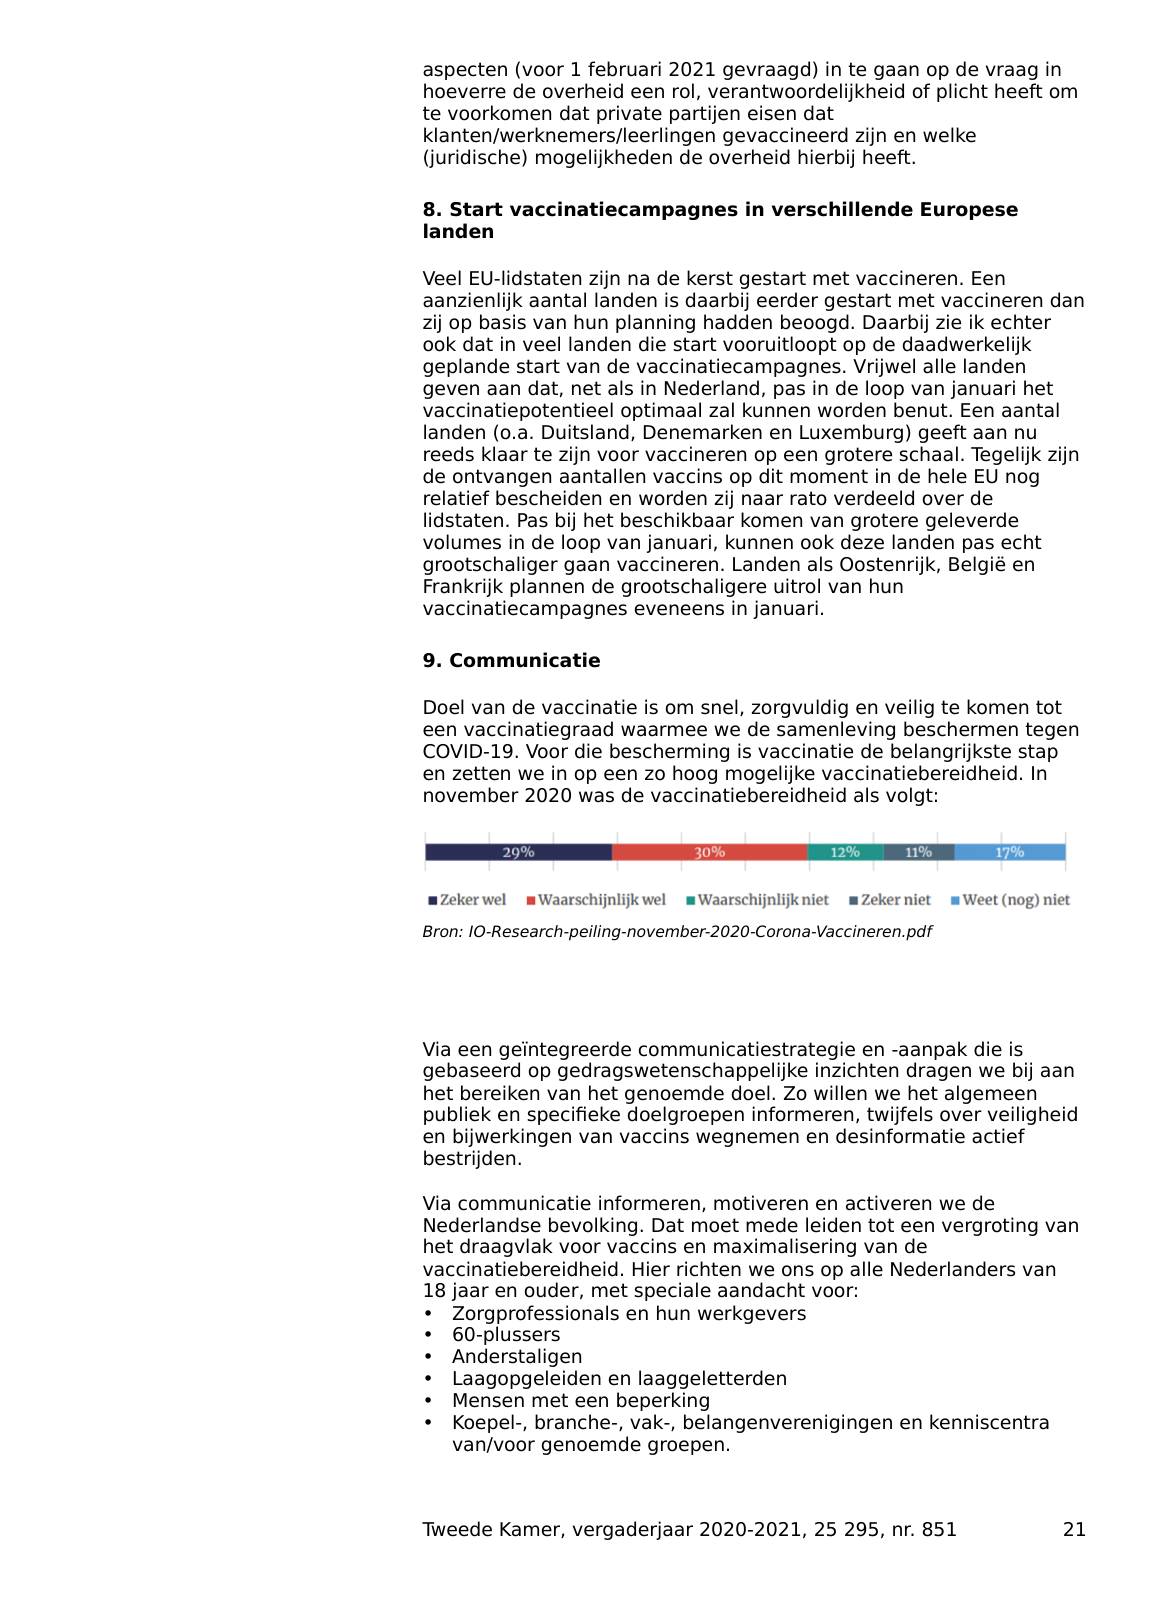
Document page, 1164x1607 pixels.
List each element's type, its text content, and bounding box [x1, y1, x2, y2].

text Veel EU-lidstaten zijn na de kerst gestart met vaccineren. Een aanzienlijk aantal landen is daarbij eerder gestart met vaccineren dan zij op basis van hun planning hadden beoogd. Daarbij zie ik echter ook dat in veel landen die start vooruitloopt op de daadwerkelijk geplande start van de vaccinatiecampagnes. Vrijwel alle landen geven aan dat, net als in Nederland, pas in de loop van januari het vaccinatiepotentieel optimaal zal kunnen worden benut. Een aantal landen (o.a. Duitsland, Denemarken en Luxemburg) geeft aan nu reeds klaar te zijn voor vaccineren op een grotere schaal. Tegelijk zijn de ontvangen aantallen vaccins op dit moment in de hele EU nog relatief bescheiden en worden zij naar rato verdeeld over de lidstaten. Pas bij het beschikbaar komen van grotere geleverde volumes in de loop van januari, kunnen ook deze landen pas echt grootschaliger gaan vaccineren. Landen als Oostenrijk, België en Frankrijk plannen de grootschaligere uitrol van hun vaccinatiecampagnes eveneens in januari. [422, 268, 1087, 619]
subtitle 9. Communicatie [422, 649, 1087, 672]
text Doel van de vaccinatie is om snel, zorgvuldig en veilig te komen tot een vaccinatiegraad waarmee we de samenleving beschermen tegen COVID-19. Voor die bescherming is vaccinatie de belangrijkste stap en zetten we in op een zo hoog mogelijke vaccinatiebereidheid. In november 2020 was de vaccinatiebereidheid als volgt: [422, 697, 1087, 806]
subtitle 8. Start vaccinatiecampagnes in verschillende Europese landen [422, 199, 1087, 243]
text • Anderstaligen [422, 1346, 1087, 1368]
text Via een geïntegreerde communicatiestrategie en -aanpak die is gebaseerd op gedragswetenschappelijke inzichten dragen we bij aan het bereiken van het genoemde doel. Zo willen we het algemeen publiek en specifieke doelgroepen informeren, twijfels over veiligheid en bijwerkingen van vaccins wegnemen en desinformatie actief bestrijden. [422, 1038, 1087, 1170]
picture [422, 828, 1072, 912]
text • 60-plussers [422, 1324, 1087, 1346]
text Bron: IO-Research-peiling-november-2020-Corona-Vaccineren.pdf [422, 923, 1072, 941]
text • Zorgprofessionals en hun werkgevers [422, 1302, 1087, 1324]
text • Koepel-, branche-, vak-, belangenverenigingen en kenniscentra van/voor genoemde groepen. [422, 1412, 1087, 1456]
text aspecten (voor 1 februari 2021 gevraagd) in te gaan op de vraag in hoeverre de overheid een rol, verantwoordelijkheid of plicht heeft om te voorkomen dat private partijen eisen dat klanten/werknemers/leerlingen gevaccineerd zijn en welke (juridische) mogelijkheden de overheid hierbij heeft. [422, 59, 1087, 169]
text • Laagopgeleiden en laaggeletterden [422, 1368, 1087, 1390]
text • Mensen met een beperking [422, 1390, 1087, 1412]
text Via communicatie informeren, motiveren en activeren we de Nederlandse bevolking. Dat moet mede leiden tot een vergroting van het draagvlak voor vaccins en maximalisering van de vaccinatiebereidheid. Hier richten we ons op alle Nederlanders van 18 jaar en ouder, met speciale aandacht voor: [422, 1192, 1087, 1302]
